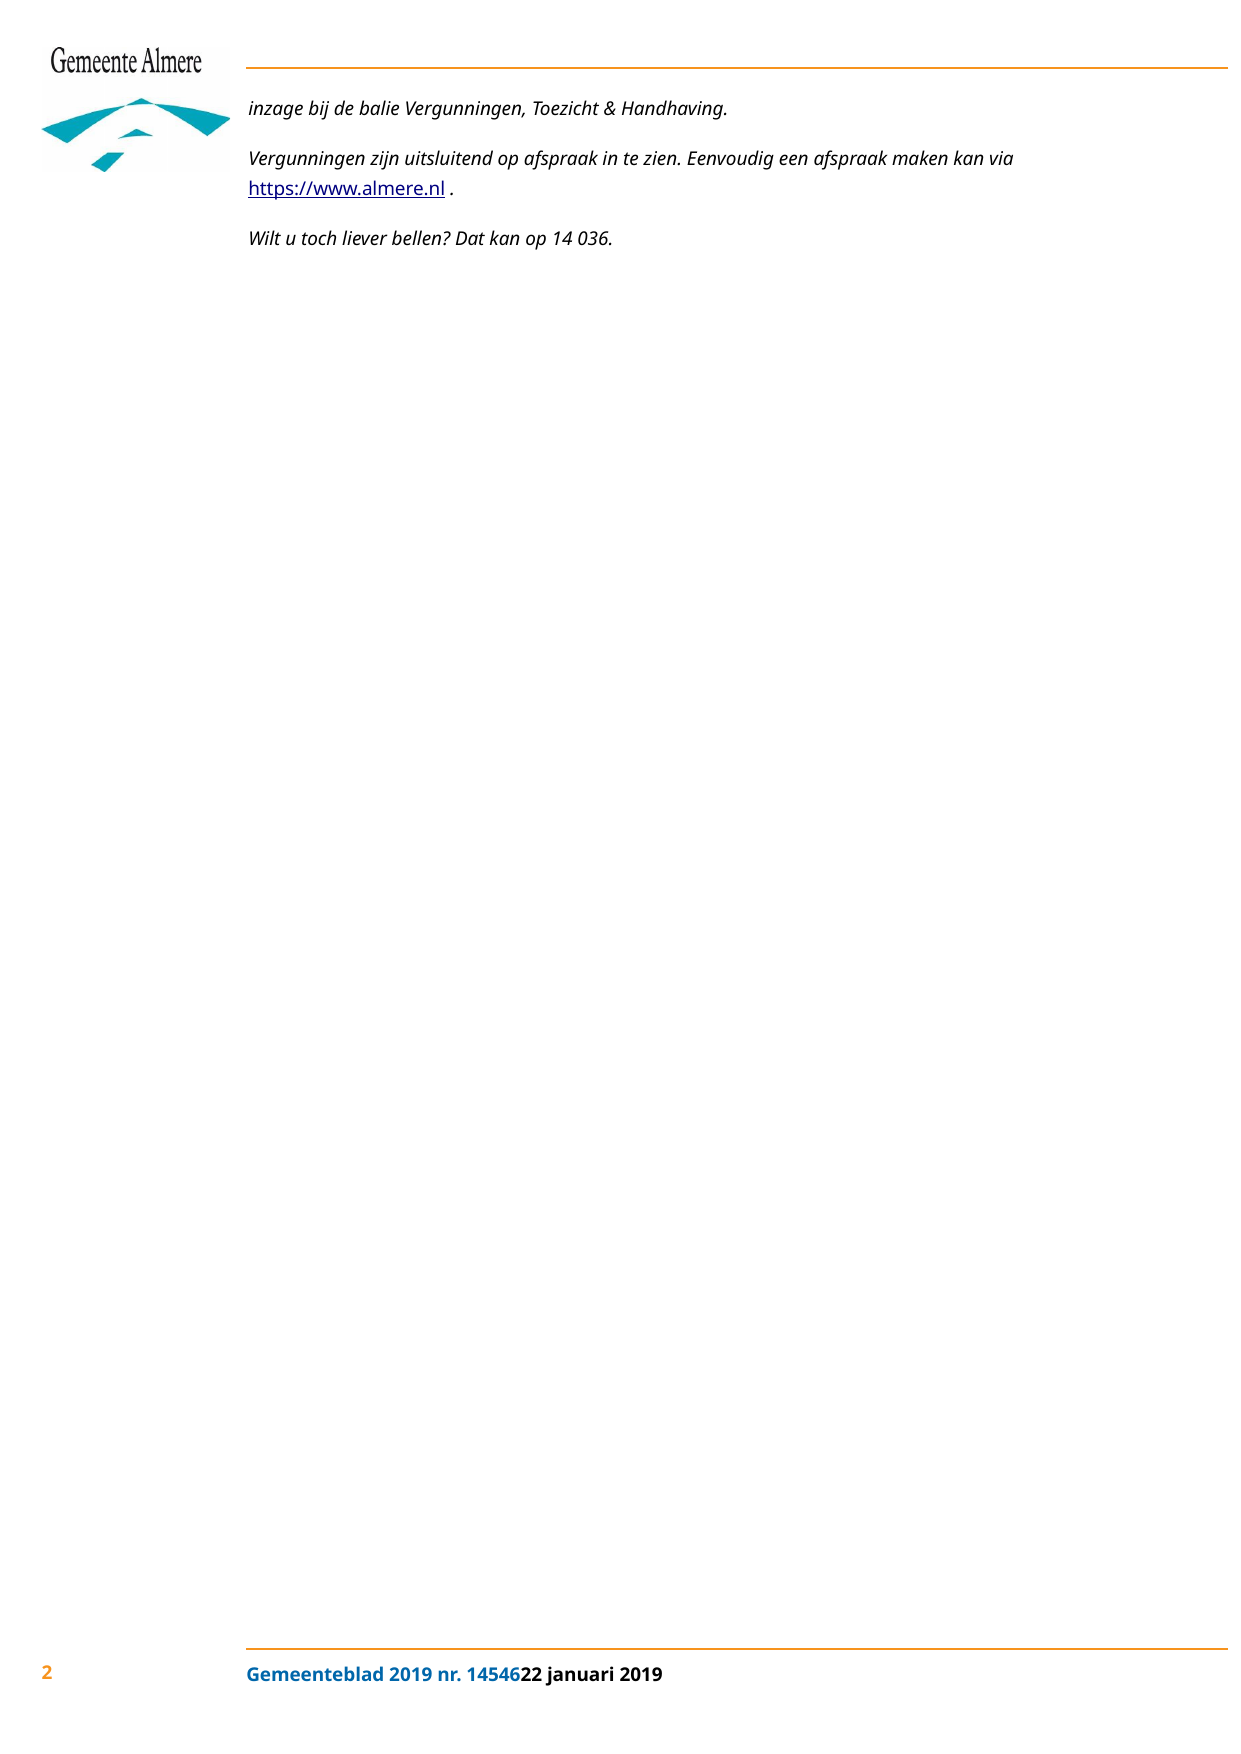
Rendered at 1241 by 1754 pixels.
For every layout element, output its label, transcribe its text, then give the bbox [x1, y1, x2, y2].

text Vergunningen zijn uitsluitend op afspraak in te zien. Eenvoudig een afspraak maken kan via https://www.almere.nl . [248, 145, 1152, 201]
text inzage bij de balie Vergunningen, Toezicht & Handhaving. [248, 95, 1152, 121]
picture [41, 47, 231, 172]
text Wilt u toch liever bellen? Dat kan op 14 036. [248, 225, 1152, 251]
